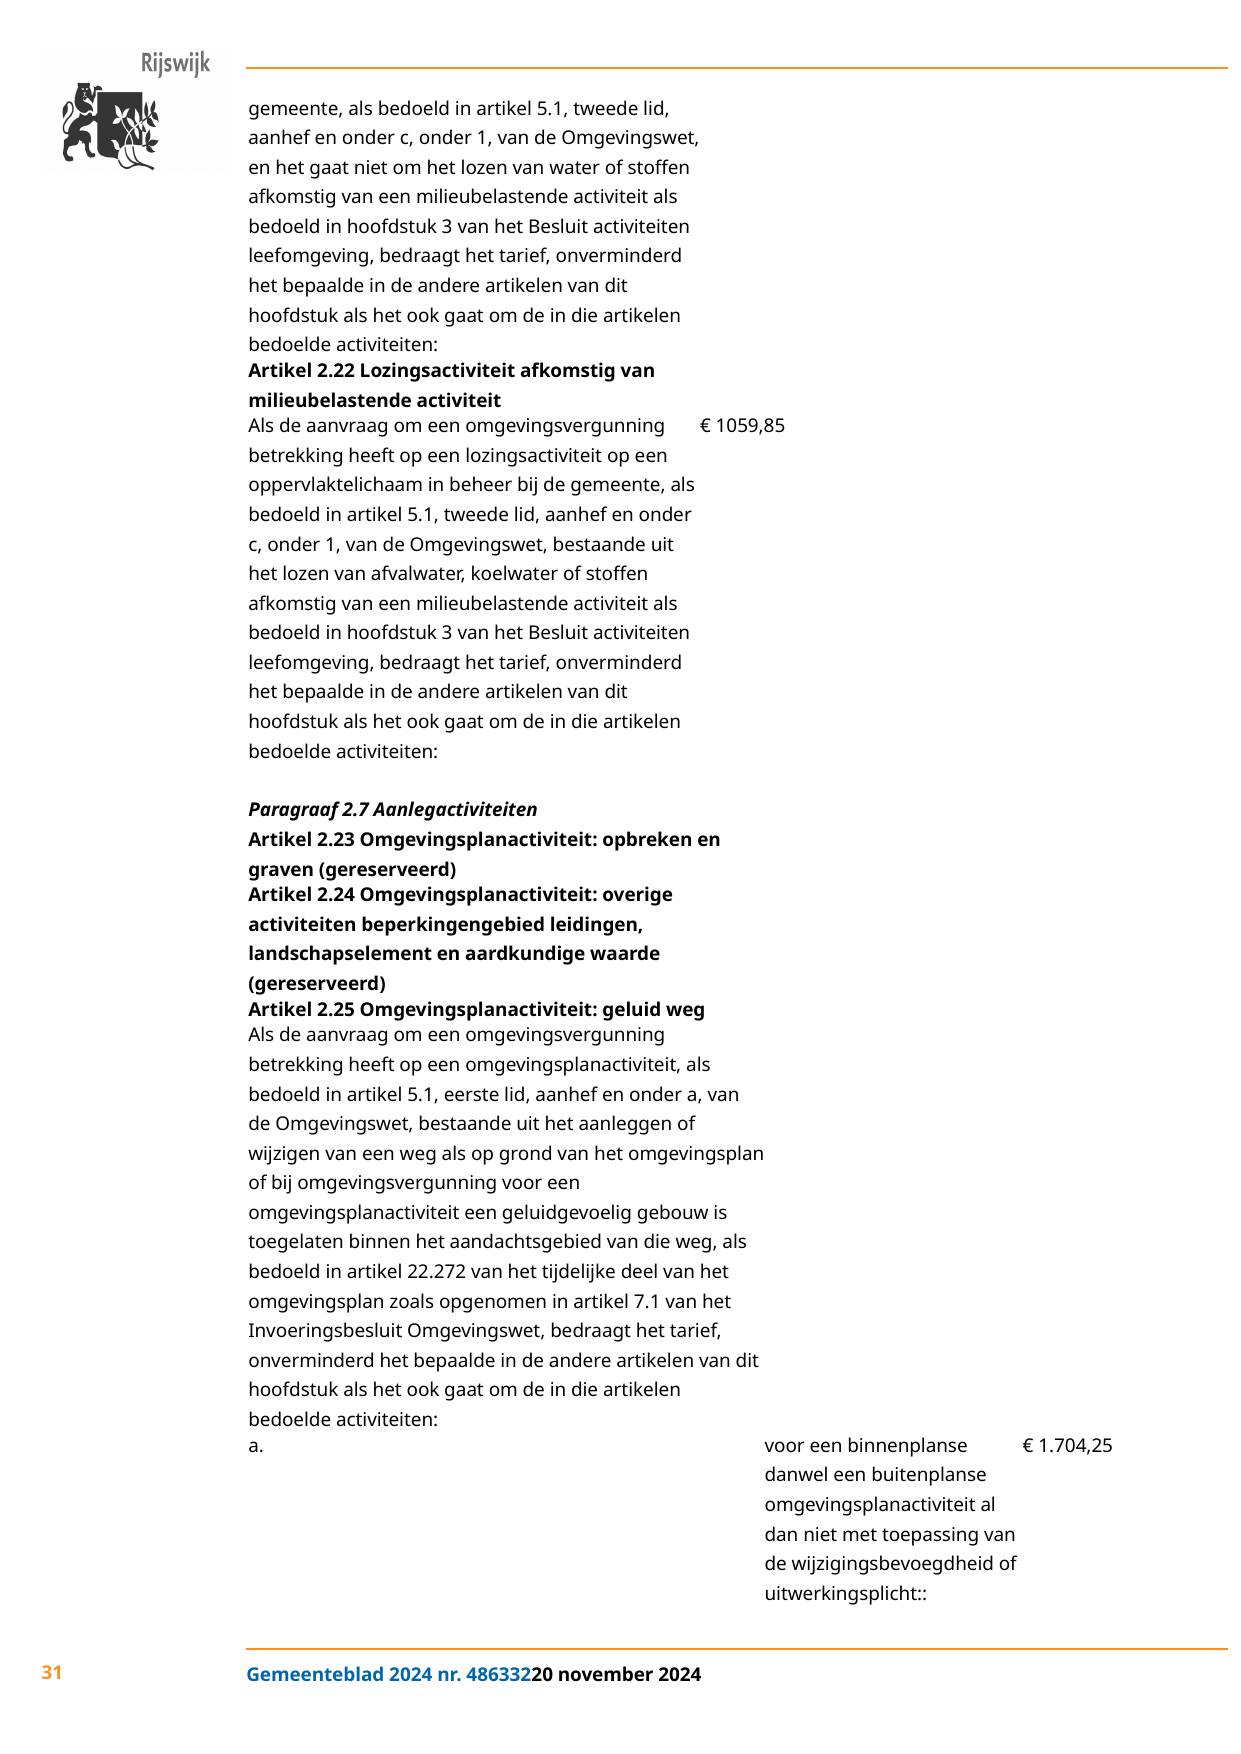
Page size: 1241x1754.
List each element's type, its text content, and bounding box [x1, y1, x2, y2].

table_header [1023, 826, 1152, 881]
picture [41, 47, 231, 172]
table_header Artikel 2.23 Omgevingsplanactiviteit: opbreken en graven (gereserveerd) [248, 826, 764, 881]
table_cell [1023, 996, 1152, 1022]
table_cell voor een binnenplanse danwel een buitenplanse omgevingsplanactiviteit al dan niet met toepassing van de wijzigingsbevoegdheid of uitwerkingsplicht:: [764, 1432, 1022, 1606]
table_cell Als de aanvraag om een omgevingsvergunning betrekking heeft op een omgevingsplanactiviteit, als bedoeld in artikel 5.1, eerste lid, aanhef en onder a, van de Omgevingswet, bestaande uit het aanleggen of wijzigen van een weg als op grond van het omgevingsplan of bij omgevingsvergunning voor een omgevingsplanactiviteit een geluidgevoelig gebouw is toegelaten binnen het aandachtsgebied van die weg, als bedoeld in artikel 22.272 van het tijdelijke deel van het omgevingsplan zoals opgenomen in artikel 7.1 van het Invoeringsbesluit Omgevingswet, bedraagt het tarief, onverminderd het bepaalde in de andere artikelen van dit hoofdstuk als het ook gaat om de in die artikelen bedoelde activiteiten: [248, 1022, 764, 1432]
table_cell a. [248, 1432, 764, 1606]
table_header [764, 826, 1022, 881]
table_cell Artikel 2.24 Omgevingsplanactiviteit: overige activiteiten beperkingengebied leidingen, landschapselement en aardkundige waarde (gereserveerd) [248, 881, 764, 996]
table_cell € 1.704,25 [1023, 1432, 1152, 1606]
table_cell [700, 357, 1152, 412]
table_cell [764, 996, 1022, 1022]
table_cell € 1059,85 [700, 413, 1152, 764]
table_cell [764, 881, 1022, 996]
table_cell Als de aanvraag om een omgevingsvergunning betrekking heeft op een lozingsactiviteit op een oppervlaktelichaam in beheer bij de gemeente, als bedoeld in artikel 5.1, tweede lid, aanhef en onder c, onder 1, van de Omgevingswet, bestaande uit het lozen van afvalwater, koelwater of stoffen afkomstig van een milieubelastende activiteit als bedoeld in hoofdstuk 3 van het Besluit activiteiten leefomgeving, bedraagt het tarief, onverminderd het bepaalde in de andere artikelen van dit hoofdstuk als het ook gaat om de in die artikelen bedoelde activiteiten: [248, 413, 700, 764]
table_cell Artikel 2.22 Lozingsactiviteit afkomstig van milieubelastende activiteit [248, 357, 700, 412]
text Paragraaf 2.7 Aanlegactiviteiten [248, 796, 1152, 822]
table_cell [700, 95, 1152, 357]
table_cell [764, 1022, 1022, 1432]
table_cell [1023, 881, 1152, 996]
table_cell gemeente, als bedoeld in artikel 5.1, tweede lid, aanhef en onder c, onder 1, van de Omgevingswet, en het gaat niet om het lozen van water of stoffen afkomstig van een milieubelastende activiteit als bedoeld in hoofdstuk 3 van het Besluit activiteiten leefomgeving, bedraagt het tarief, onverminderd het bepaalde in de andere artikelen van dit hoofdstuk als het ook gaat om de in die artikelen bedoelde activiteiten: [248, 95, 700, 357]
table_cell [1023, 1022, 1152, 1432]
table_cell Artikel 2.25 Omgevingsplanactiviteit: geluid weg [248, 996, 764, 1022]
